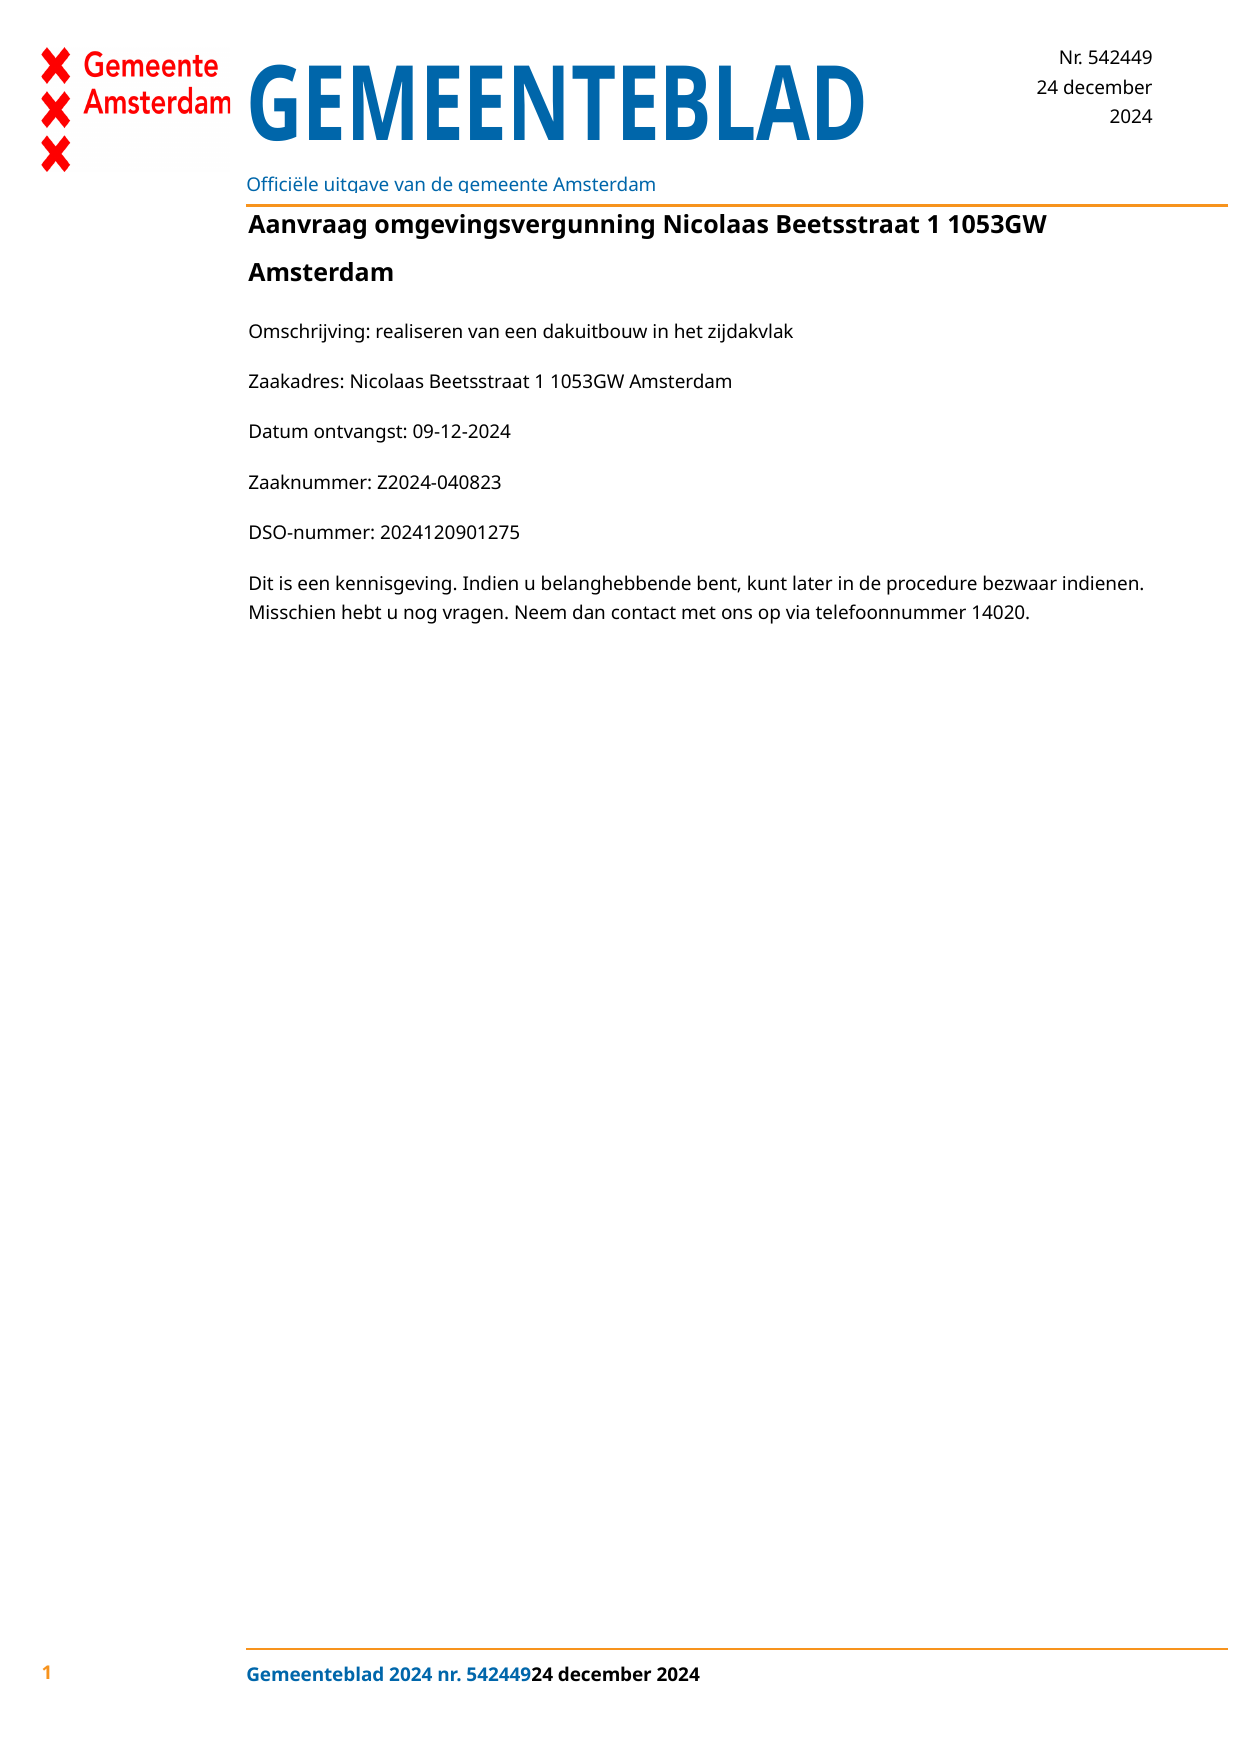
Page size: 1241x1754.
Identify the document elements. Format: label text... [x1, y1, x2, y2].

picture [41, 47, 231, 172]
text Omschrijving: realiseren van een dakuitbouw in het zijdakvlak [248, 318, 1152, 344]
text Datum ontvangst: 09-12-2024 [248, 419, 1152, 444]
text Zaaknummer: Z2024-040823 [248, 469, 1152, 495]
text Zaakadres: Nicolaas Beetsstraat 1 1053GW Amsterdam [248, 368, 1152, 394]
text Aanvraag omgevingsvergunning Nicolaas Beetsstraat 1 1053GW Amsterdam [248, 207, 1152, 288]
text DSO-nummer: 2024120901275 [248, 519, 1152, 545]
text Dit is een kennisgeving. Indien u belanghebbende bent, kunt later in de procedure bezwaar indienen. Misschien hebt u nog vragen. Neem dan contact met ons op via telefoonnummer 14020. [248, 570, 1152, 625]
